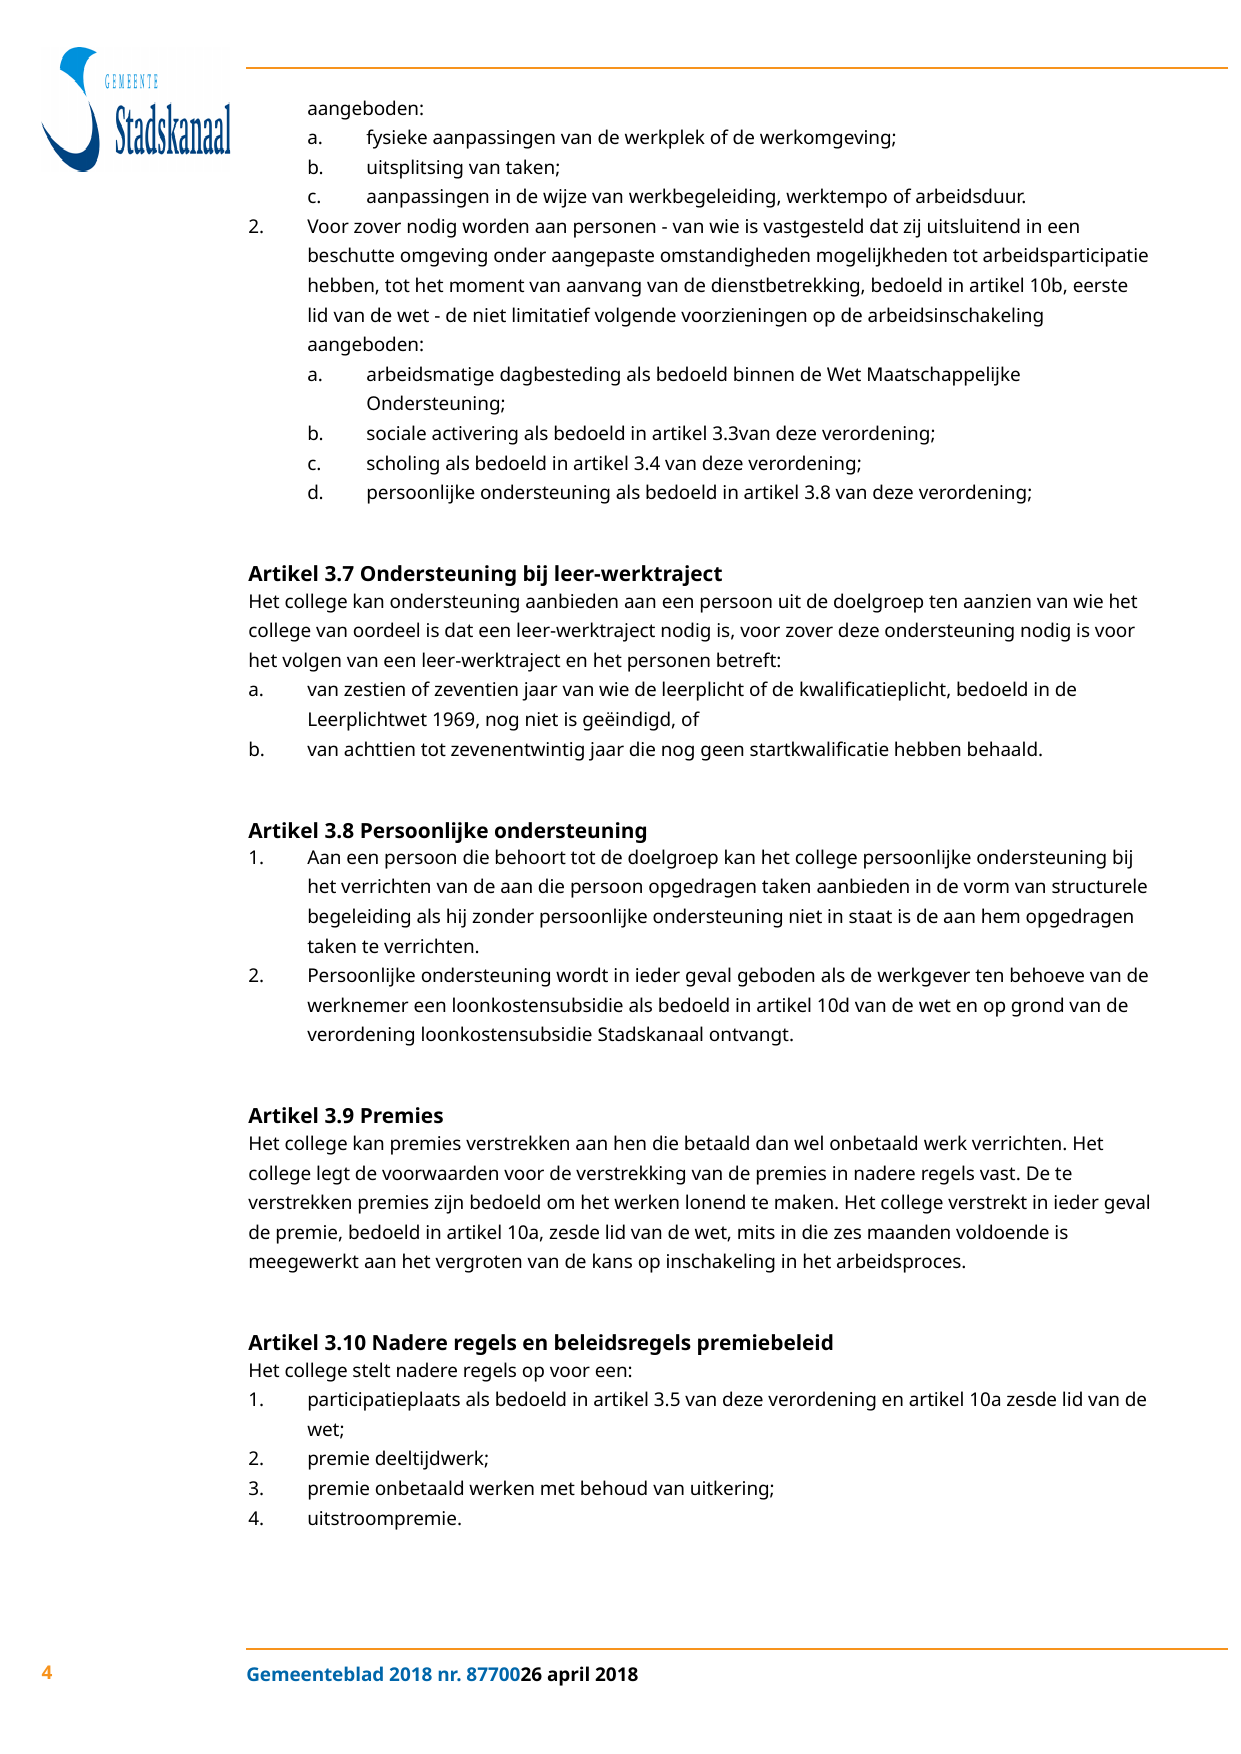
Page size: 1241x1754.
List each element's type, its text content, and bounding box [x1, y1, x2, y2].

list participatieplaats als bedoeld in artikel 3.5 van deze verordening en artikel 10a zesde lid van de wet; [248, 1386, 1152, 1442]
list fysieke aanpassingen van de werkplek of de werkomgeving; [307, 124, 1152, 150]
text Het college kan premies verstrekken aan hen die betaald dan wel onbetaald werk verrichten. Het college legt de voorwaarden voor de verstrekking van de premies in nadere regels vast. De te verstrekken premies zijn bedoeld om het werken lonend te maken. Het college verstrekt in ieder geval de premie, bedoeld in artikel 10a, zesde lid van de wet, mits in die zes maanden voldoende is meegewerkt aan het vergroten van de kans op inschakeling in het arbeidsproces. [248, 1130, 1152, 1274]
list uitsplitsing van taken; [307, 154, 1152, 180]
list persoonlijke ondersteuning als bedoeld in artikel 3.8 van deze verordening; [307, 479, 1152, 505]
list scholing als bedoeld in artikel 3.4 van deze verordening; [307, 450, 1152, 476]
list Persoonlijke ondersteuning wordt in ieder geval geboden als de werkgever ten behoeve van de werknemer een loonkostensubsidie als bedoeld in artikel 10d van de wet en op grond van de verordening loonkostensubsidie Stadskanaal ontvangt. [248, 962, 1152, 1047]
list premie deeltijdwerk; [248, 1446, 1152, 1471]
text Het college kan ondersteuning aanbieden aan een persoon uit de doelgroep ten aanzien van wie het college van oordeel is dat een leer-werktraject nodig is, voor zover deze ondersteuning nodig is voor het volgen van een leer-werktraject en het personen betreft: [248, 588, 1152, 673]
text Artikel 3.10 Nadere regels en beleidsregels premiebeleid [248, 1328, 1152, 1357]
list arbeidsmatige dagbesteding als bedoeld binnen de Wet Maatschappelijke Ondersteuning; [307, 361, 1152, 416]
list Voor zover nodig worden aan personen - van wie is vastgesteld dat zij uitsluitend in een beschutte omgeving onder aangepaste omstandigheden mogelijkheden tot arbeidsparticipatie hebben, tot het moment van aanvang van de dienstbetrekking, bedoeld in artikel 10b, eerste lid van de wet - de niet limitatief volgende voorzieningen op de arbeidsinschakeling aangeboden: [248, 213, 1152, 357]
text Artikel 3.9 Premies [248, 1102, 1152, 1130]
list Aan een persoon die behoort tot de doelgroep kan het college persoonlijke ondersteuning bij het verrichten van de aan die persoon opgedragen taken aanbieden in de vorm van structurele begeleiding als hij zonder persoonlijke ondersteuning niet in staat is de aan hem opgedragen taken te verrichten. [248, 844, 1152, 959]
picture [41, 47, 231, 172]
list uitstroompremie. [248, 1505, 1152, 1531]
text Het college stelt nadere regels op voor een: [248, 1357, 1152, 1383]
list van achttien tot zevenentwintig jaar die nog geen startkwalificatie hebben behaald. [248, 736, 1152, 761]
list aangeboden: [248, 95, 1152, 121]
list premie onbetaald werken met behoud van uitkering; [248, 1475, 1152, 1501]
text Artikel 3.7 Ondersteuning bij leer-werktraject [248, 559, 1152, 588]
text Artikel 3.8 Persoonlijke ondersteuning [248, 816, 1152, 844]
list van zestien of zeventien jaar van wie de leerplicht of de kwalificatieplicht, bedoeld in de Leerplichtwet 1969, nog niet is geëindigd, of [248, 677, 1152, 732]
list sociale activering als bedoeld in artikel 3.3van deze verordening; [307, 420, 1152, 446]
list aanpassingen in de wijze van werkbegeleiding, werktempo of arbeidsduur. [307, 183, 1152, 209]
